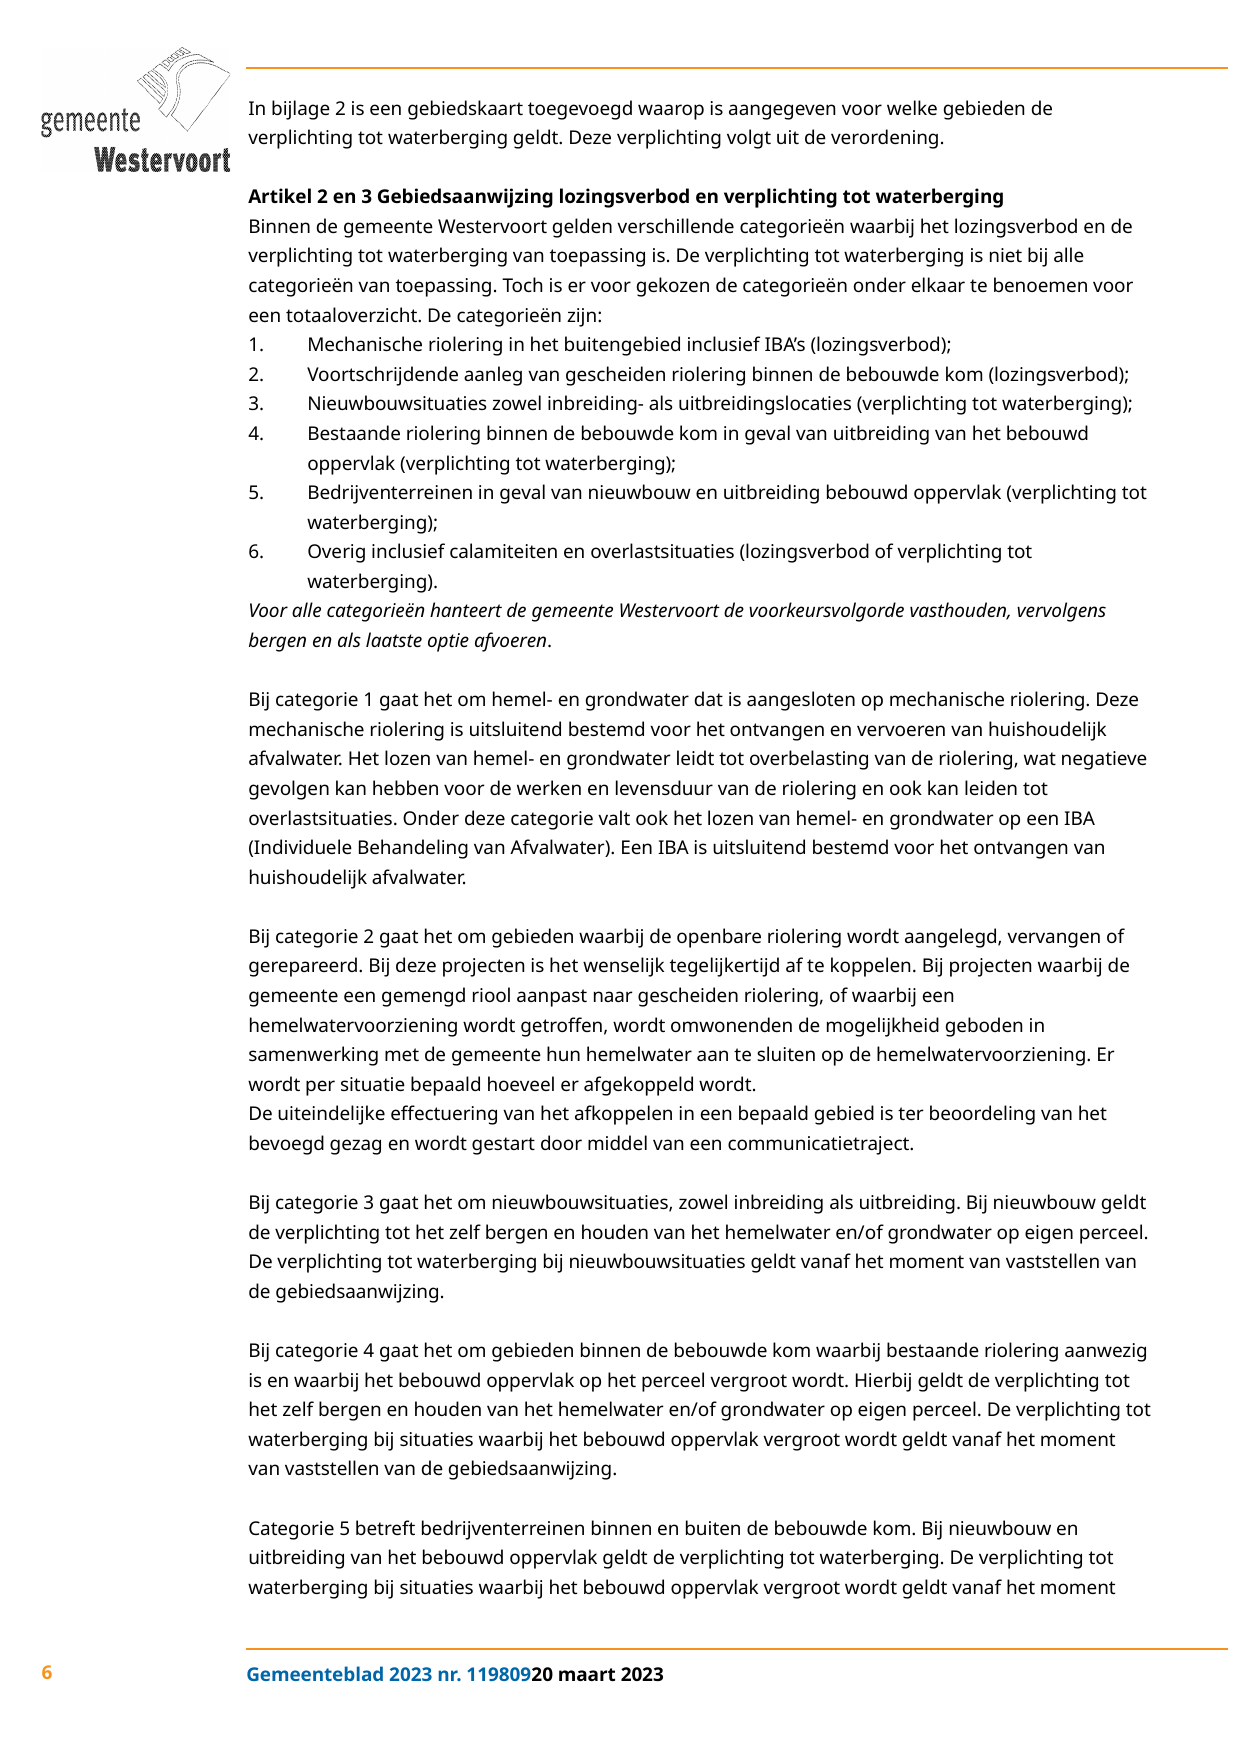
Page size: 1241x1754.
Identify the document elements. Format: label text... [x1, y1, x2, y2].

list Voortschrijdende aanleg van gescheiden riolering binnen de bebouwde kom (lozingsverbod); [248, 361, 1152, 387]
text Artikel 2 en 3 Gebiedsaanwijzing lozingsverbod en verplichting tot waterberging [248, 183, 1152, 209]
text Bij categorie 1 gaat het om hemel- en grondwater dat is aangesloten op mechanische riolering. Deze mechanische riolering is uitsluitend bestemd voor het ontvangen en vervoeren van huishoudelijk afvalwater. Het lozen van hemel- en grondwater leidt tot overbelasting van de riolering, wat negatieve gevolgen kan hebben voor de werken en levensduur van de riolering en ook kan leiden tot overlastsituaties. Onder deze categorie valt ook het lozen van hemel- en grondwater op een IBA (Individuele Behandeling van Afvalwater). Een IBA is uitsluitend bestemd voor het ontvangen van huishoudelijk afvalwater. [248, 686, 1152, 890]
list Bedrijventerreinen in geval van nieuwbouw en uitbreiding bebouwd oppervlak (verplichting tot waterberging); [248, 479, 1152, 535]
text Voor alle categorieën hanteert de gemeente Westervoort de voorkeursvolgorde vasthouden, vervolgens bergen en als laatste optie afvoeren. [248, 598, 1152, 653]
text Bij categorie 4 gaat het om gebieden binnen de bebouwde kom waarbij bestaande riolering aanwezig is en waarbij het bebouwd oppervlak op het perceel vergroot wordt. Hierbij geldt de verplichting tot het zelf bergen en houden van het hemelwater en/of grondwater op eigen perceel. De verplichting tot waterberging bij situaties waarbij het bebouwd oppervlak vergroot wordt geldt vanaf het moment van vaststellen van de gebiedsaanwijzing. [248, 1337, 1152, 1481]
text Bij categorie 2 gaat het om gebieden waarbij de openbare riolering wordt aangelegd, vervangen of gerepareerd. Bij deze projecten is het wenselijk tegelijkertijd af te koppelen. Bij projecten waarbij de gemeente een gemengd riool aanpast naar gescheiden riolering, of waarbij een hemelwatervoorziening wordt getroffen, wordt omwonenden de mogelijkheid geboden in samenwerking met de gemeente hun hemelwater aan te sluiten op de hemelwatervoorziening. Er wordt per situatie bepaald hoeveel er afgekoppeld wordt. [248, 923, 1152, 1097]
list Nieuwbouwsituaties zowel inbreiding- als uitbreidingslocaties (verplichting tot waterberging); [248, 391, 1152, 416]
list Bestaande riolering binnen de bebouwde kom in geval van uitbreiding van het bebouwd oppervlak (verplichting tot waterberging); [248, 420, 1152, 476]
text De uiteindelijke effectuering van het afkoppelen in een bepaald gebied is ter beoordeling van het bevoegd gezag en wordt gestart door middel van een communicatietraject. [248, 1101, 1152, 1156]
text In bijlage 2 is een gebiedskaart toegevoegd waarop is aangegeven voor welke gebieden de verplichting tot waterberging geldt. Deze verplichting volgt uit de verordening. [248, 95, 1152, 150]
list Mechanische riolering in het buitengebied inclusief IBA’s (lozingsverbod); [248, 331, 1152, 357]
text De verplichting tot waterberging bij nieuwbouwsituaties geldt vanaf het moment van vaststellen van de gebiedsaanwijzing. [248, 1248, 1152, 1304]
picture [41, 47, 231, 172]
text Categorie 5 betreft bedrijventerreinen binnen en buiten de bebouwde kom. Bij nieuwbouw en uitbreiding van het bebouwd oppervlak geldt de verplichting tot waterberging. De verplichting tot waterberging bij situaties waarbij het bebouwd oppervlak vergroot wordt geldt vanaf het moment [248, 1515, 1152, 1600]
list Overig inclusief calamiteiten en overlastsituaties (lozingsverbod of verplichting tot waterberging). [248, 538, 1152, 594]
text Binnen de gemeente Westervoort gelden verschillende categorieën waarbij het lozingsverbod en de verplichting tot waterberging van toepassing is. De verplichting tot waterberging is niet bij alle categorieën van toepassing. Toch is er voor gekozen de categorieën onder elkaar te benoemen voor een totaaloverzicht. De categorieën zijn: [248, 213, 1152, 328]
text Bij categorie 3 gaat het om nieuwbouwsituaties, zowel inbreiding als uitbreiding. Bij nieuwbouw geldt de verplichting tot het zelf bergen en houden van het hemelwater en/of grondwater op eigen perceel. [248, 1189, 1152, 1245]
